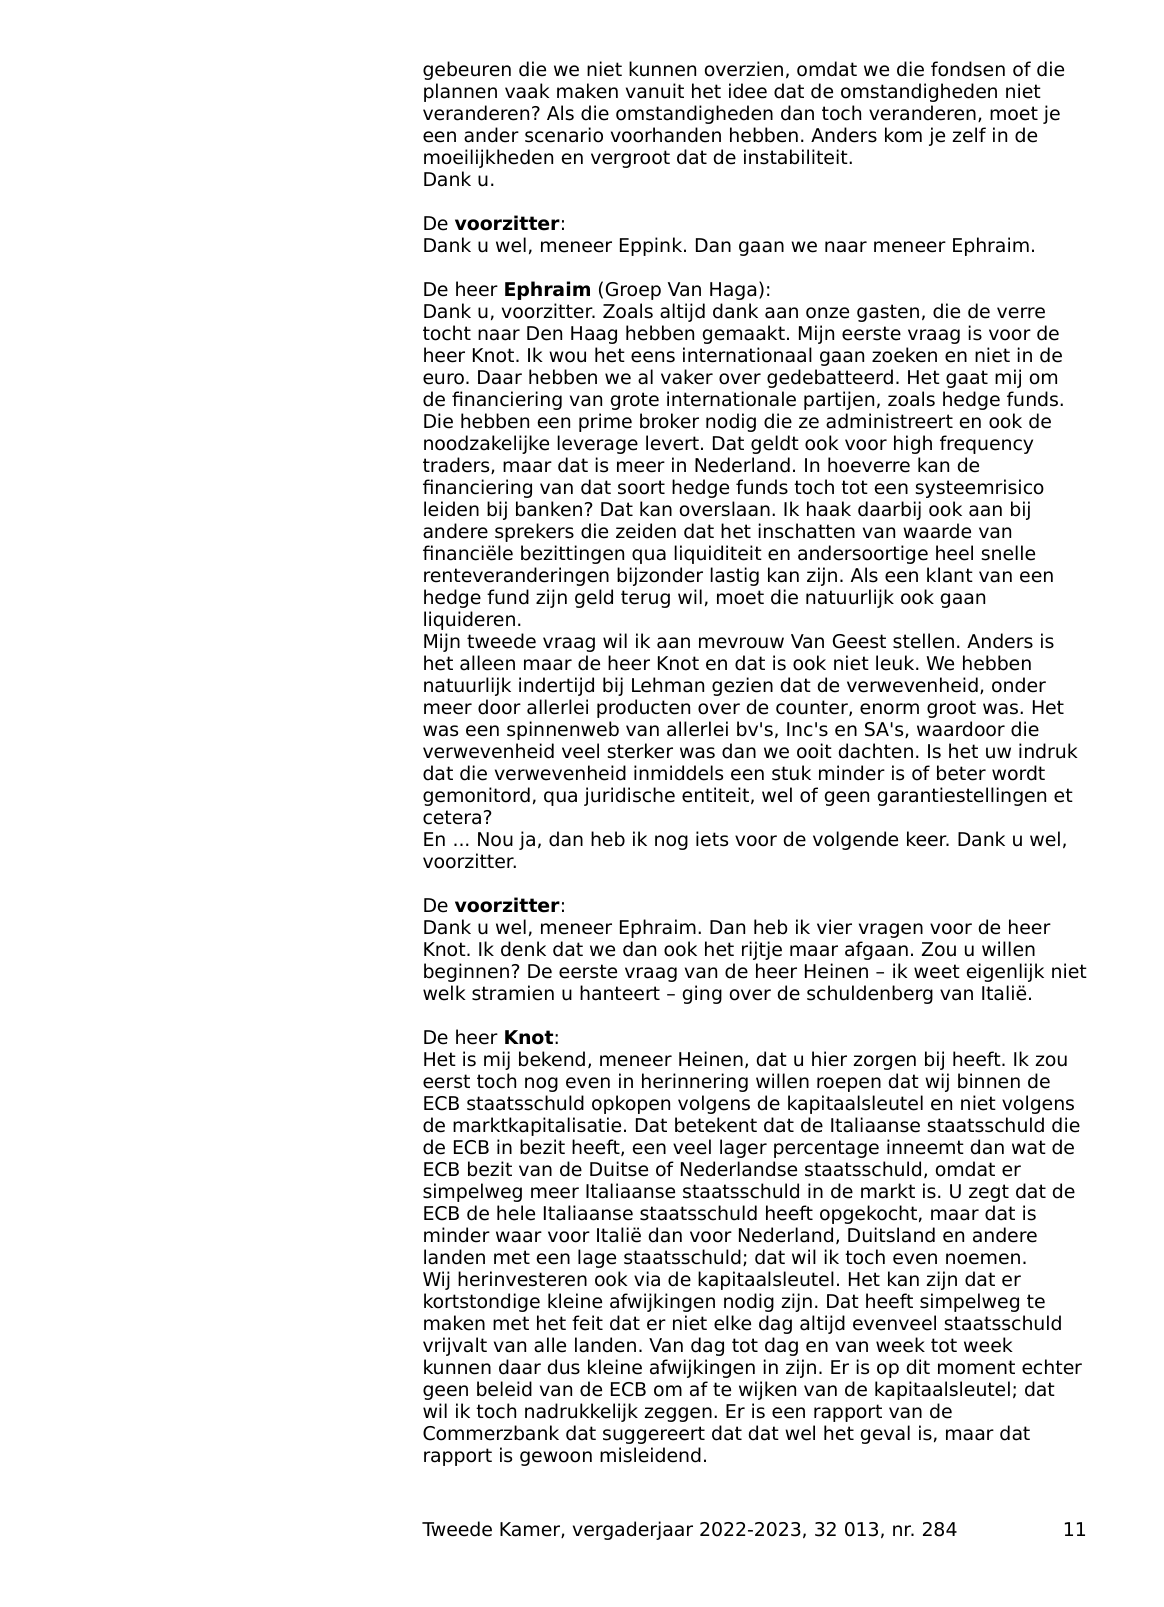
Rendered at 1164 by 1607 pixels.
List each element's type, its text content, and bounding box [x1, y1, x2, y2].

text Het is mij bekend, meneer Heinen, dat u hier zorgen bij heeft. Ik zou eerst toch nog even in herinnering willen roepen dat wij binnen de ECB staatsschuld opkopen volgens de kapitaalsleutel en niet volgens de marktkapitalisatie. Dat betekent dat de Italiaanse staatsschuld die de ECB in bezit heeft, een veel lager percentage inneemt dan wat de ECB bezit van de Duitse of Nederlandse staatsschuld, omdat er simpelweg meer Italiaanse staatsschuld in de markt is. U zegt dat de ECB de hele Italiaanse staatsschuld heeft opgekocht, maar dat is minder waar voor Italië dan voor Nederland, Duitsland en andere landen met een lage staatsschuld; dat wil ik toch even noemen. [422, 1049, 1087, 1269]
text De voorzitter: [422, 895, 1087, 917]
text De heer Ephraim (Groep Van Haga): [422, 279, 1087, 301]
text Mijn tweede vraag wil ik aan mevrouw Van Geest stellen. Anders is het alleen maar de heer Knot en dat is ook niet leuk. We hebben natuurlijk indertijd bij Lehman gezien dat de verwevenheid, onder meer door allerlei producten over de counter, enorm groot was. Het was een spinnenweb van allerlei bv's, Inc's en SA's, waardoor die verwevenheid veel sterker was dan we ooit dachten. Is het uw indruk dat die verwevenheid inmiddels een stuk minder is of beter wordt gemonitord, qua juridische entiteit, wel of geen garantiestellingen et cetera? [422, 631, 1087, 829]
text gebeuren die we niet kunnen overzien, omdat we die fondsen of die plannen vaak maken vanuit het idee dat de omstandigheden niet veranderen? Als die omstandigheden dan toch veranderen, moet je een ander scenario voorhanden hebben. Anders kom je zelf in de moeilijkheden en vergroot dat de instabiliteit. [422, 59, 1087, 169]
text Wij herinvesteren ook via de kapitaalsleutel. Het kan zijn dat er kortstondige kleine afwijkingen nodig zijn. Dat heeft simpelweg te maken met het feit dat er niet elke dag altijd evenveel staatsschuld vrijvalt van alle landen. Van dag tot dag en van week tot week kunnen daar dus kleine afwijkingen in zijn. Er is op dit moment echter geen beleid van de ECB om af te wijken van de kapitaalsleutel; dat wil ik toch nadrukkelijk zeggen. Er is een rapport van de Commerzbank dat suggereert dat dat wel het geval is, maar dat rapport is gewoon misleidend. [422, 1269, 1087, 1467]
text En ... Nou ja, dan heb ik nog iets voor de volgende keer. Dank u wel, voorzitter. [422, 829, 1087, 873]
text Dank u wel, meneer Ephraim. Dan heb ik vier vragen voor de heer Knot. Ik denk dat we dan ook het rijtje maar afgaan. Zou u willen beginnen? De eerste vraag van de heer Heinen – ik weet eigenlijk niet welk stramien u hanteert – ging over de schuldenberg van Italië. [422, 917, 1087, 1005]
text De heer Knot: [422, 1027, 1087, 1049]
text Dank u. [422, 169, 1087, 191]
text Dank u wel, meneer Eppink. Dan gaan we naar meneer Ephraim. [422, 235, 1087, 257]
text Dank u, voorzitter. Zoals altijd dank aan onze gasten, die de verre tocht naar Den Haag hebben gemaakt. Mijn eerste vraag is voor de heer Knot. Ik wou het eens internationaal gaan zoeken en niet in de euro. Daar hebben we al vaker over gedebatteerd. Het gaat mij om de financiering van grote internationale partijen, zoals hedge funds. Die hebben een prime broker nodig die ze administreert en ook de noodzakelijke leverage levert. Dat geldt ook voor high frequency traders, maar dat is meer in Nederland. In hoeverre kan de financiering van dat soort hedge funds toch tot een systeemrisico leiden bij banken? Dat kan overslaan. Ik haak daarbij ook aan bij andere sprekers die zeiden dat het inschatten van waarde van financiële bezittingen qua liquiditeit en andersoortige heel snelle renteveranderingen bijzonder lastig kan zijn. Als een klant van een hedge fund zijn geld terug wil, moet die natuurlijk ook gaan liquideren. [422, 301, 1087, 631]
text De voorzitter: [422, 213, 1087, 235]
